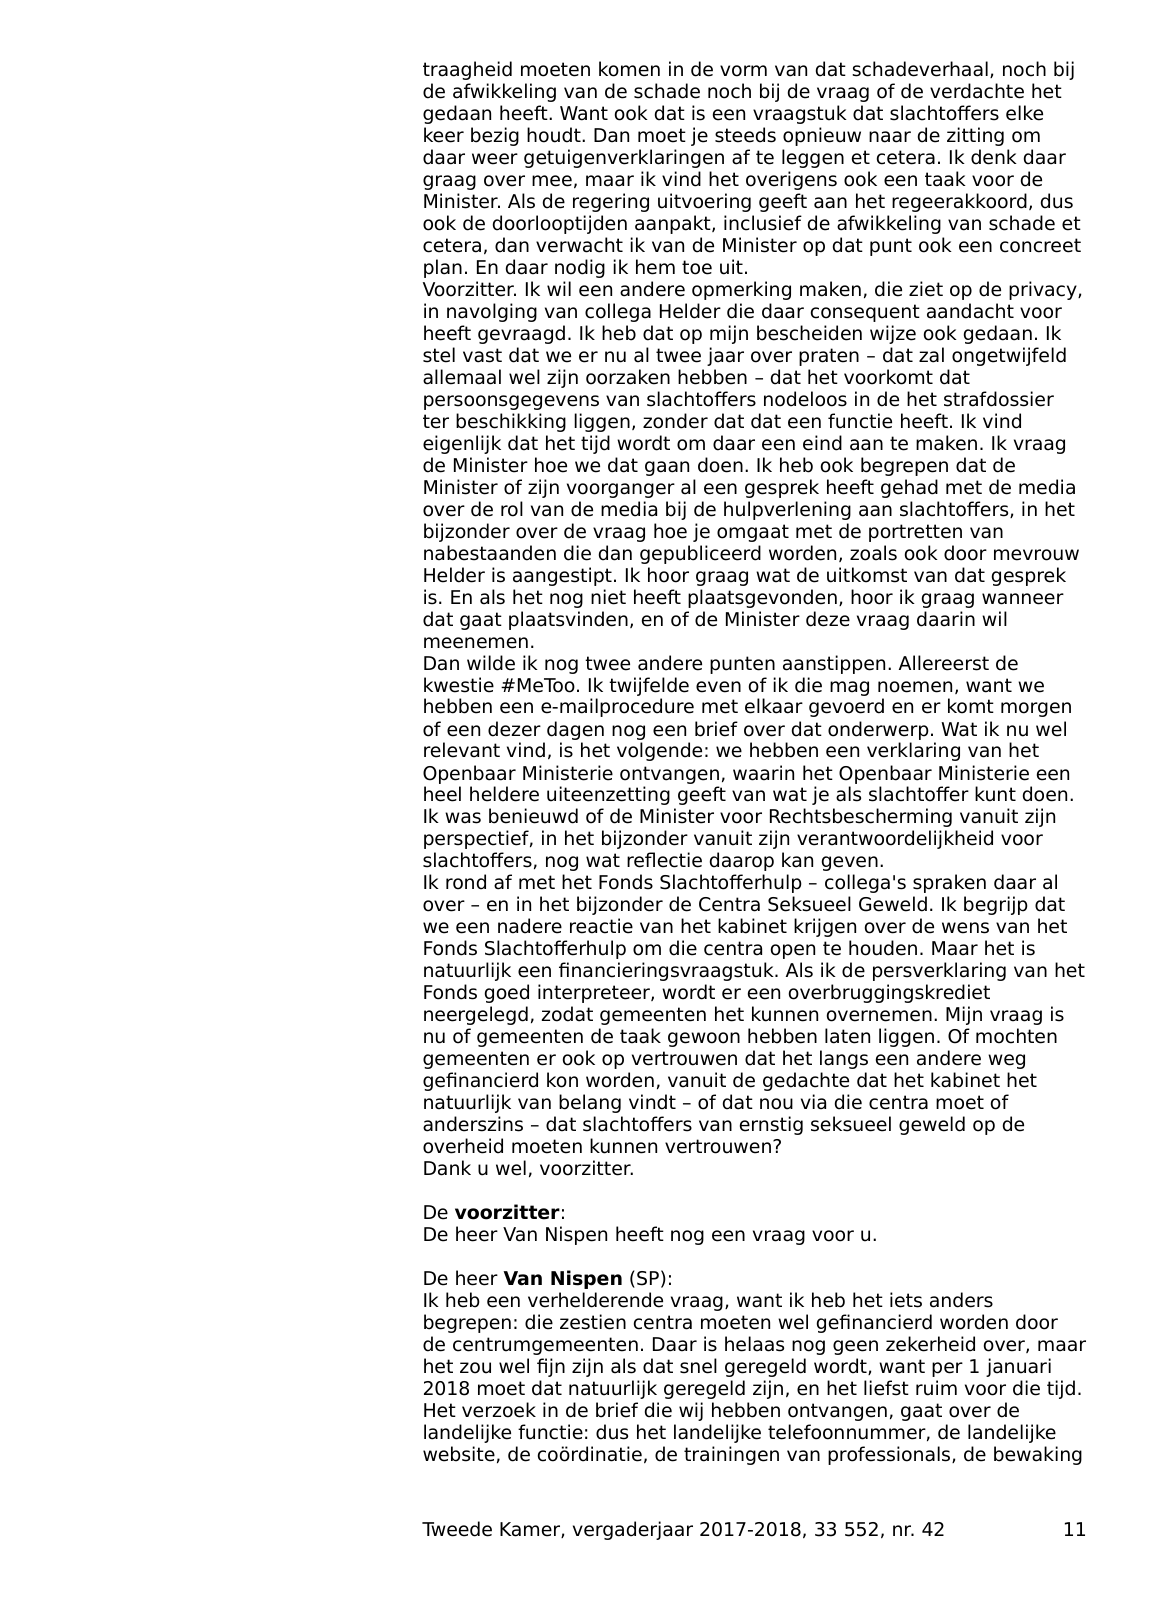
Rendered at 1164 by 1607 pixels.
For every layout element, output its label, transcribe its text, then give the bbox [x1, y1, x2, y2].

text Dank u wel, voorzitter. [422, 1158, 1087, 1180]
text De heer Van Nispen (SP): [422, 1268, 1087, 1290]
text De voorzitter: [422, 1202, 1087, 1224]
text Dan wilde ik nog twee andere punten aanstippen. Allereerst de kwestie #MeToo. Ik twijfelde even of ik die mag noemen, want we hebben een e-mailprocedure met elkaar gevoerd en er komt morgen of een dezer dagen nog een brief over dat onderwerp. Wat ik nu wel relevant vind, is het volgende: we hebben een verklaring van het Openbaar Ministerie ontvangen, waarin het Openbaar Ministerie een heel heldere uiteenzetting geeft van wat je als slachtoffer kunt doen. Ik was benieuwd of de Minister voor Rechtsbescherming vanuit zijn perspectief, in het bijzonder vanuit zijn verantwoordelijkheid voor slachtoffers, nog wat reflectie daarop kan geven. [422, 652, 1087, 872]
text Voorzitter. Ik wil een andere opmerking maken, die ziet op de privacy, in navolging van collega Helder die daar consequent aandacht voor heeft gevraagd. Ik heb dat op mijn bescheiden wijze ook gedaan. Ik stel vast dat we er nu al twee jaar over praten – dat zal ongetwijfeld allemaal wel zijn oorzaken hebben – dat het voorkomt dat persoonsgegevens van slachtoffers nodeloos in de het strafdossier ter beschikking liggen, zonder dat dat een functie heeft. Ik vind eigenlijk dat het tijd wordt om daar een eind aan te maken. Ik vraag de Minister hoe we dat gaan doen. Ik heb ook begrepen dat de Minister of zijn voorganger al een gesprek heeft gehad met de media over de rol van de media bij de hulpverlening aan slachtoffers, in het bijzonder over de vraag hoe je omgaat met de portretten van nabestaanden die dan gepubliceerd worden, zoals ook door mevrouw Helder is aangestipt. Ik hoor graag wat de uitkomst van dat gesprek is. En als het nog niet heeft plaatsgevonden, hoor ik graag wanneer dat gaat plaatsvinden, en of de Minister deze vraag daarin wil meenemen. [422, 279, 1087, 652]
text De heer Van Nispen heeft nog een vraag voor u. [422, 1224, 1087, 1246]
text traagheid moeten komen in de vorm van dat schadeverhaal, noch bij de afwikkeling van de schade noch bij de vraag of de verdachte het gedaan heeft. Want ook dat is een vraagstuk dat slachtoffers elke keer bezig houdt. Dan moet je steeds opnieuw naar de zitting om daar weer getuigenverklaringen af te leggen et cetera. Ik denk daar graag over mee, maar ik vind het overigens ook een taak voor de Minister. Als de regering uitvoering geeft aan het regeerakkoord, dus ook de doorlooptijden aanpakt, inclusief de afwikkeling van schade et cetera, dan verwacht ik van de Minister op dat punt ook een concreet plan. En daar nodig ik hem toe uit. [422, 59, 1087, 279]
text Ik heb een verhelderende vraag, want ik heb het iets anders begrepen: die zestien centra moeten wel gefinancierd worden door de centrumgemeenten. Daar is helaas nog geen zekerheid over, maar het zou wel fijn zijn als dat snel geregeld wordt, want per 1 januari 2018 moet dat natuurlijk geregeld zijn, en het liefst ruim voor die tijd. Het verzoek in de brief die wij hebben ontvangen, gaat over de landelijke functie: dus het landelijke telefoonnummer, de landelijke website, de coördinatie, de trainingen van professionals, de bewaking [422, 1290, 1087, 1466]
text Ik rond af met het Fonds Slachtofferhulp – collega's spraken daar al over – en in het bijzonder de Centra Seksueel Geweld. Ik begrijp dat we een nadere reactie van het kabinet krijgen over de wens van het Fonds Slachtofferhulp om die centra open te houden. Maar het is natuurlijk een financieringsvraagstuk. Als ik de persverklaring van het Fonds goed interpreteer, wordt er een overbruggingskrediet neergelegd, zodat gemeenten het kunnen overnemen. Mijn vraag is nu of gemeenten de taak gewoon hebben laten liggen. Of mochten gemeenten er ook op vertrouwen dat het langs een andere weg gefinancierd kon worden, vanuit de gedachte dat het kabinet het natuurlijk van belang vindt – of dat nou via die centra moet of anderszins – dat slachtoffers van ernstig seksueel geweld op de overheid moeten kunnen vertrouwen? [422, 872, 1087, 1158]
